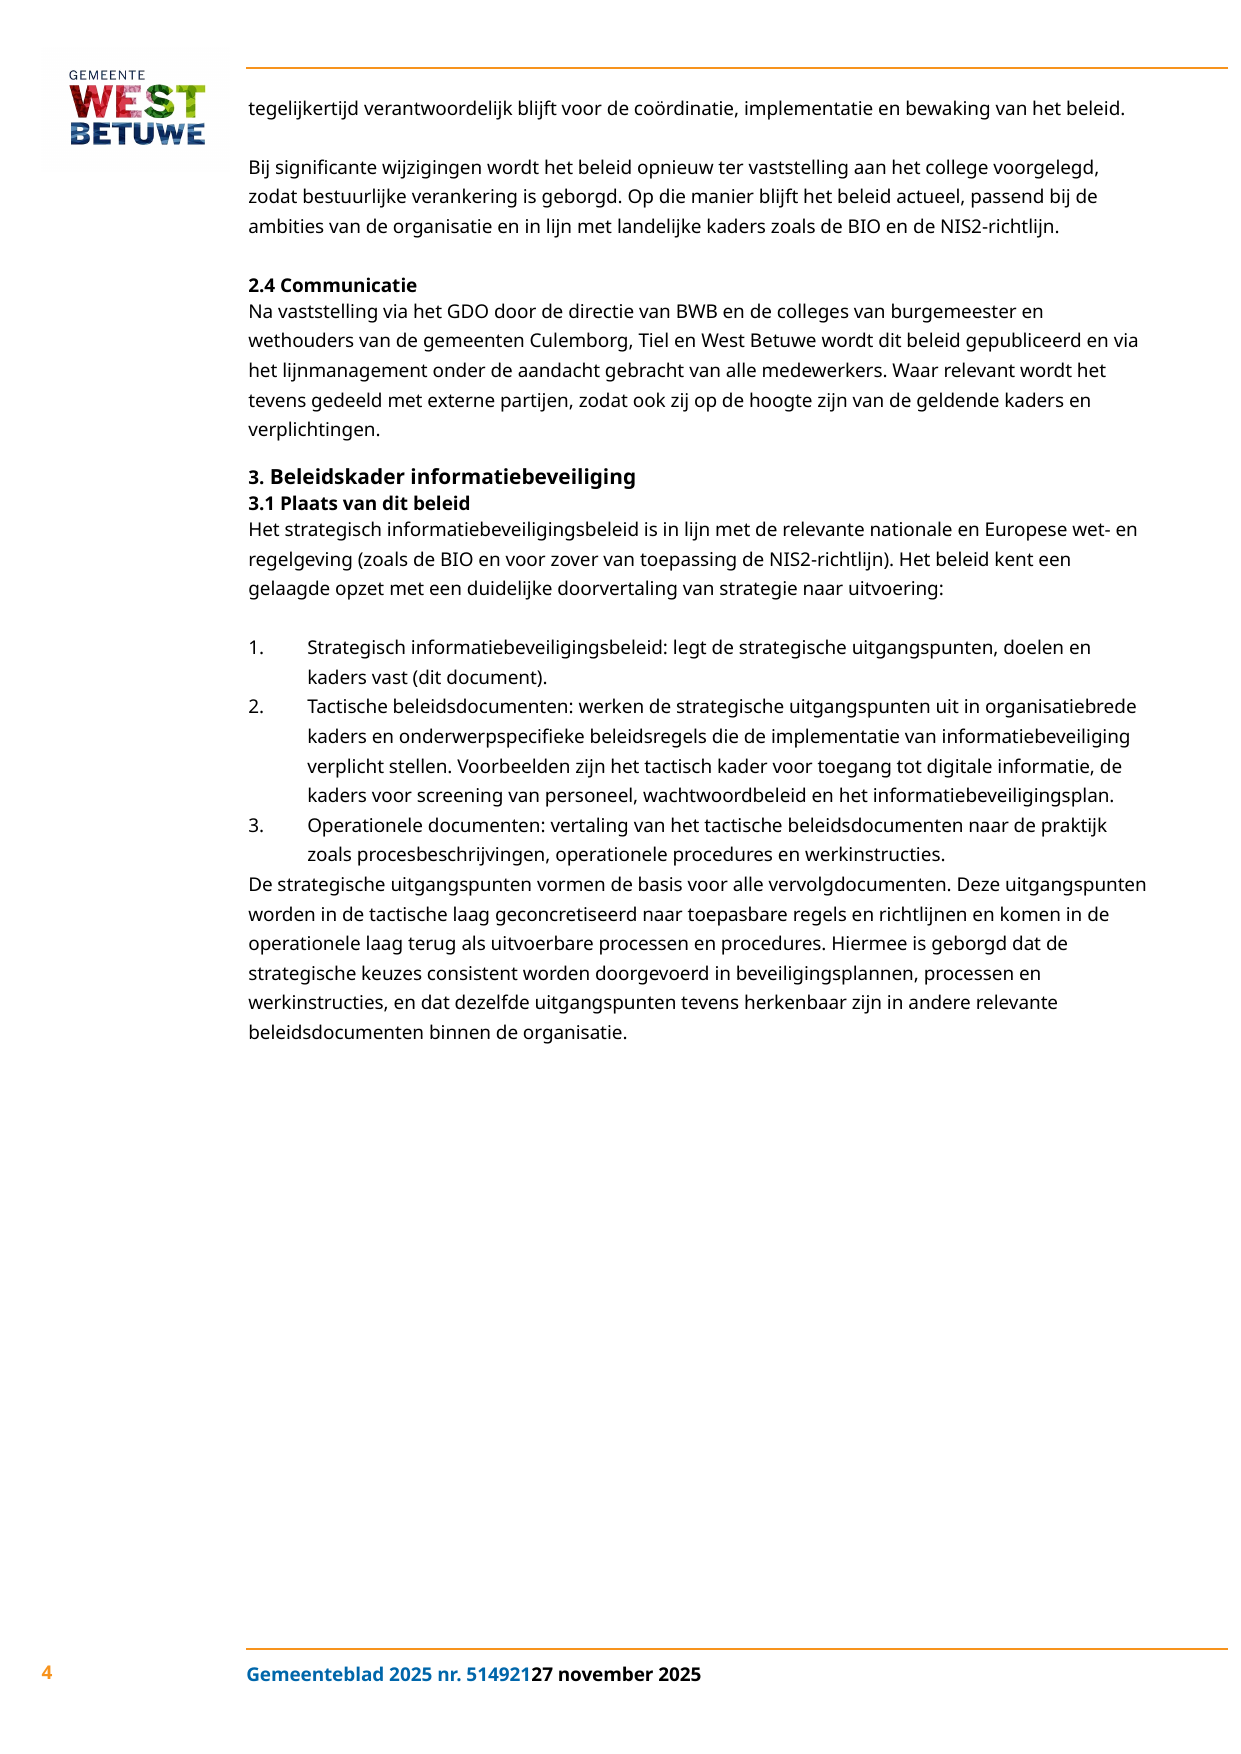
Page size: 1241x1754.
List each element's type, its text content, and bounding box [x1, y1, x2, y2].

text 2.4 Communicatie [248, 272, 1152, 298]
list Operationele documenten: vertaling van het tactische beleidsdocumenten naar de praktijk zoals procesbeschrijvingen, operationele procedures en werkinstructies. [248, 812, 1152, 867]
text Het strategisch informatiebeveiligingsbeleid is in lijn met de relevante nationale en Europese wet- en regelgeving (zoals de BIO en voor zover van toepassing de NIS2-richtlijn). Het beleid kent een gelaagde opzet met een duidelijke doorvertaling van strategie naar uitvoering: [248, 516, 1152, 601]
picture [41, 47, 231, 172]
list Tactische beleidsdocumenten: werken de strategische uitgangspunten uit in organisatiebrede kaders en onderwerpspecifieke beleidsregels die de implementatie van informatiebeveiliging verplicht stellen. Voorbeelden zijn het tactisch kader voor toegang tot digitale informatie, de kaders voor screening van personeel, wachtwoordbeleid en het informatiebeveiligingsplan. [248, 694, 1152, 808]
text De strategische uitgangspunten vormen de basis voor alle vervolgdocumenten. Deze uitgangspunten worden in de tactische laag geconcretiseerd naar toepasbare regels en richtlijnen en komen in de operationele laag terug als uitvoerbare processen en procedures. Hiermee is geborgd dat de strategische keuzes consistent worden doorgevoerd in beveiligingsplannen, processen en werkinstructies, en dat dezelfde uitgangspunten tevens herkenbaar zijn in andere relevante beleidsdocumenten binnen de organisatie. [248, 871, 1152, 1045]
list Strategisch informatiebeveiligingsbeleid: legt de strategische uitgangspunten, doelen en kaders vast (dit document). [248, 634, 1152, 690]
text Bij significante wijzigingen wordt het beleid opnieuw ter vaststelling aan het college voorgelegd, zodat bestuurlijke verankering is geborgd. Op die manier blijft het beleid actueel, passend bij de ambities van de organisatie en in lijn met landelijke kaders zoals de BIO en de NIS2-richtlijn. [248, 154, 1152, 239]
text 3.1 Plaats van dit beleid [248, 490, 1152, 516]
text Na vaststelling via het GDO door de directie van BWB en de colleges van burgemeester en wethouders van de gemeenten Culemborg, Tiel en West Betuwe wordt dit beleid gepubliceerd en via het lijnmanagement onder de aandacht gebracht van alle medewerkers. Waar relevant wordt het tevens gedeeld met externe partijen, zodat ook zij op de hoogte zijn van de geldende kaders en verplichtingen. [248, 298, 1152, 442]
text 3. Beleidskader informatiebeveiliging [248, 462, 1152, 490]
text tegelijkertijd verantwoordelijk blijft voor de coördinatie, implementatie en bewaking van het beleid. [248, 95, 1152, 121]
